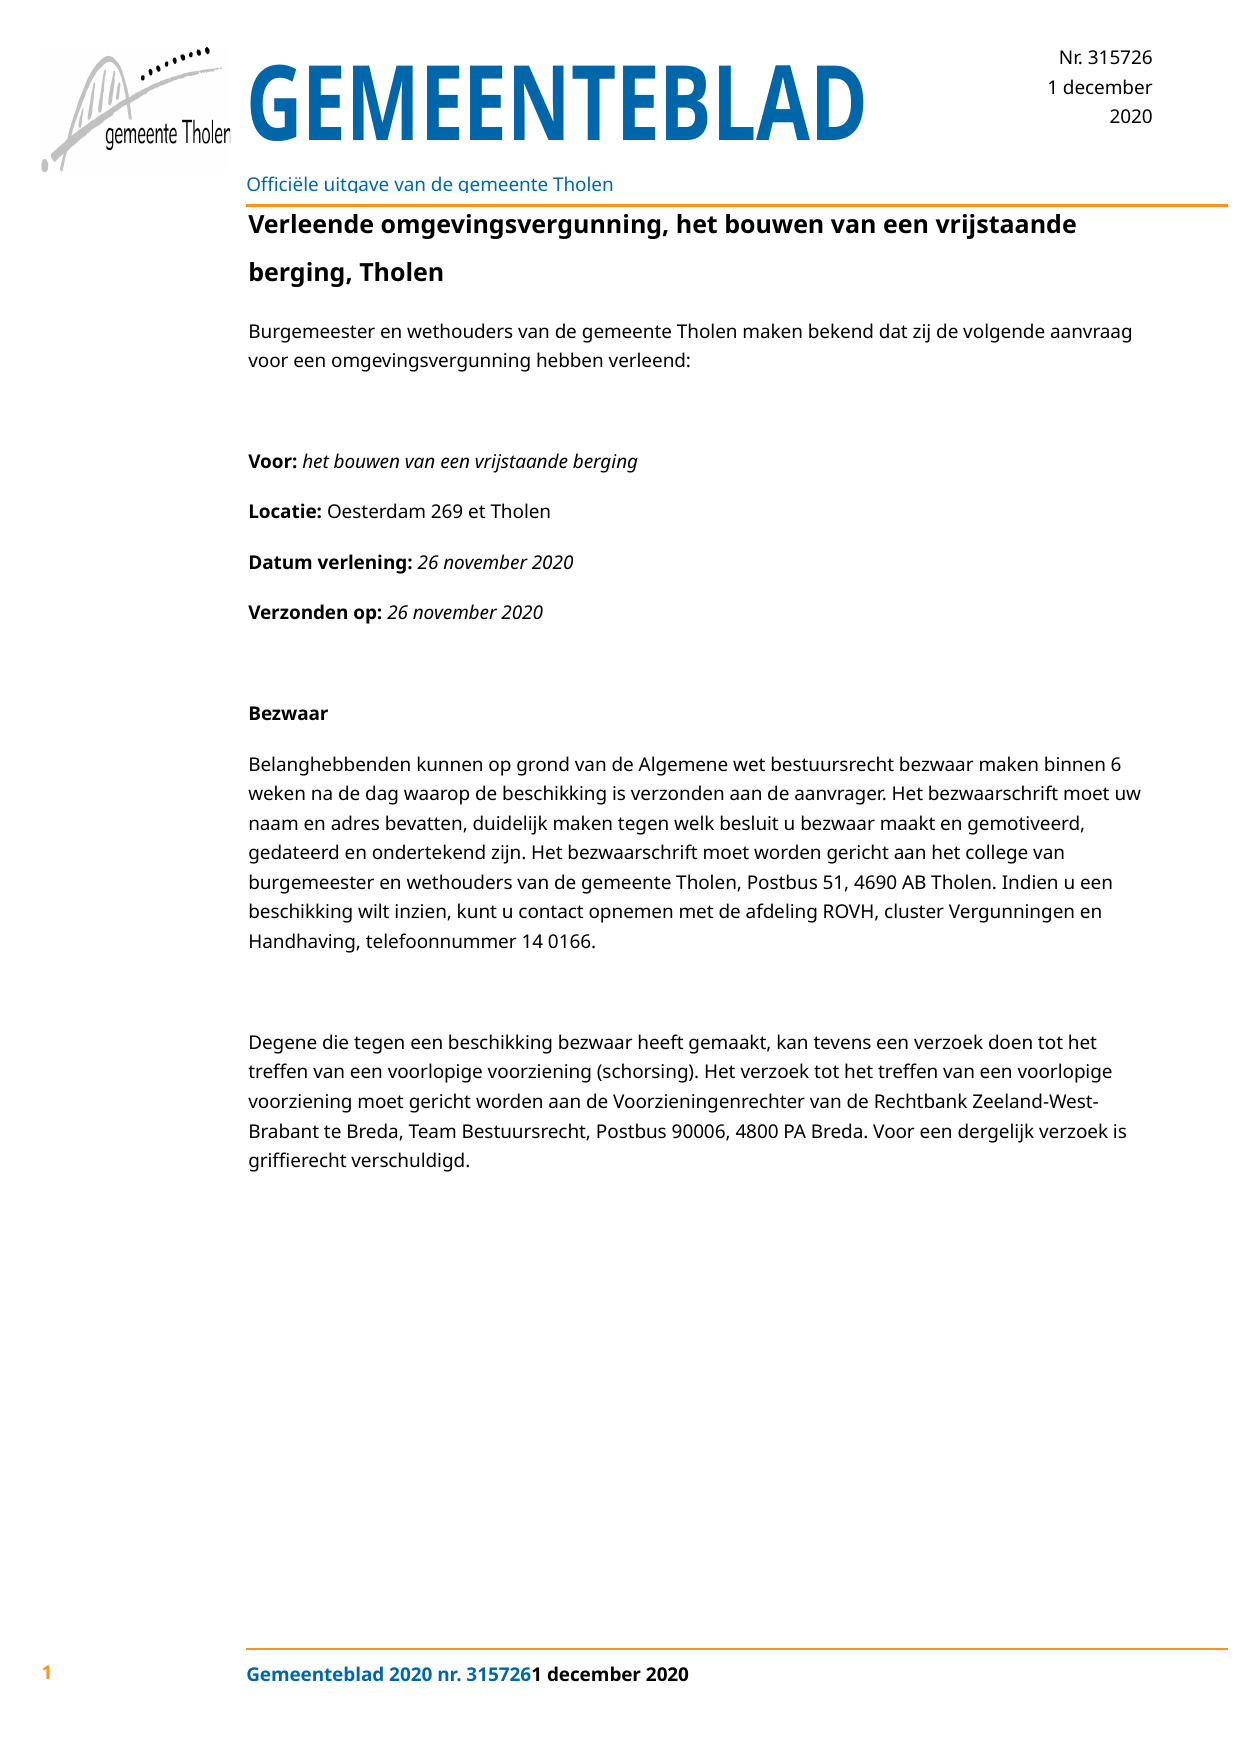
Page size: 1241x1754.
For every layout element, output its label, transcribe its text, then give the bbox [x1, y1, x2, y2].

text Voor: het bouwen van een vrijstaande berging [248, 448, 1152, 474]
text Verzonden op: 26 november 2020 [248, 599, 1152, 625]
text Belanghebbenden kunnen op grond van de Algemene wet bestuursrecht bezwaar maken binnen 6 weken na de dag waarop de beschikking is verzonden aan de aanvrager. Het bezwaarschrift moet uw naam en adres bevatten, duidelijk maken tegen welk besluit u bezwaar maakt en gemotiveerd, gedateerd en ondertekend zijn. Het bezwaarschrift moet worden gericht aan het college van burgemeester en wethouders van de gemeente Tholen, Postbus 51, 4690 AB Tholen. Indien u een beschikking wilt inzien, kunt u contact opnemen met de afdeling ROVH, cluster Vergunningen en Handhaving, telefoonnummer 14 0166. [248, 751, 1152, 954]
text Datum verlening: 26 november 2020 [248, 549, 1152, 575]
text Verleende omgevingsvergunning, het bouwen van een vrijstaande berging, Tholen [248, 207, 1152, 288]
text Degene die tegen een beschikking bezwaar heeft gemaakt, kan tevens een verzoek doen tot het treffen van een voorlopige voorziening (schorsing). Het verzoek tot het treffen van een voorlopige voorziening moet gericht worden aan de Voorzieningenrechter van de Rechtbank Zeeland-West-Brabant te Breda, Team Bestuursrecht, Postbus 90006, 4800 PA Breda. Voor een dergelijk verzoek is griffierecht verschuldigd. [248, 1029, 1152, 1173]
picture [41, 47, 231, 172]
text Bezwaar [248, 700, 1152, 726]
text Burgemeester en wethouders van de gemeente Tholen maken bekend dat zij de volgende aanvraag voor een omgevingsvergunning hebben verleend: [248, 318, 1152, 373]
text Locatie: Oesterdam 269 et Tholen [248, 499, 1152, 524]
